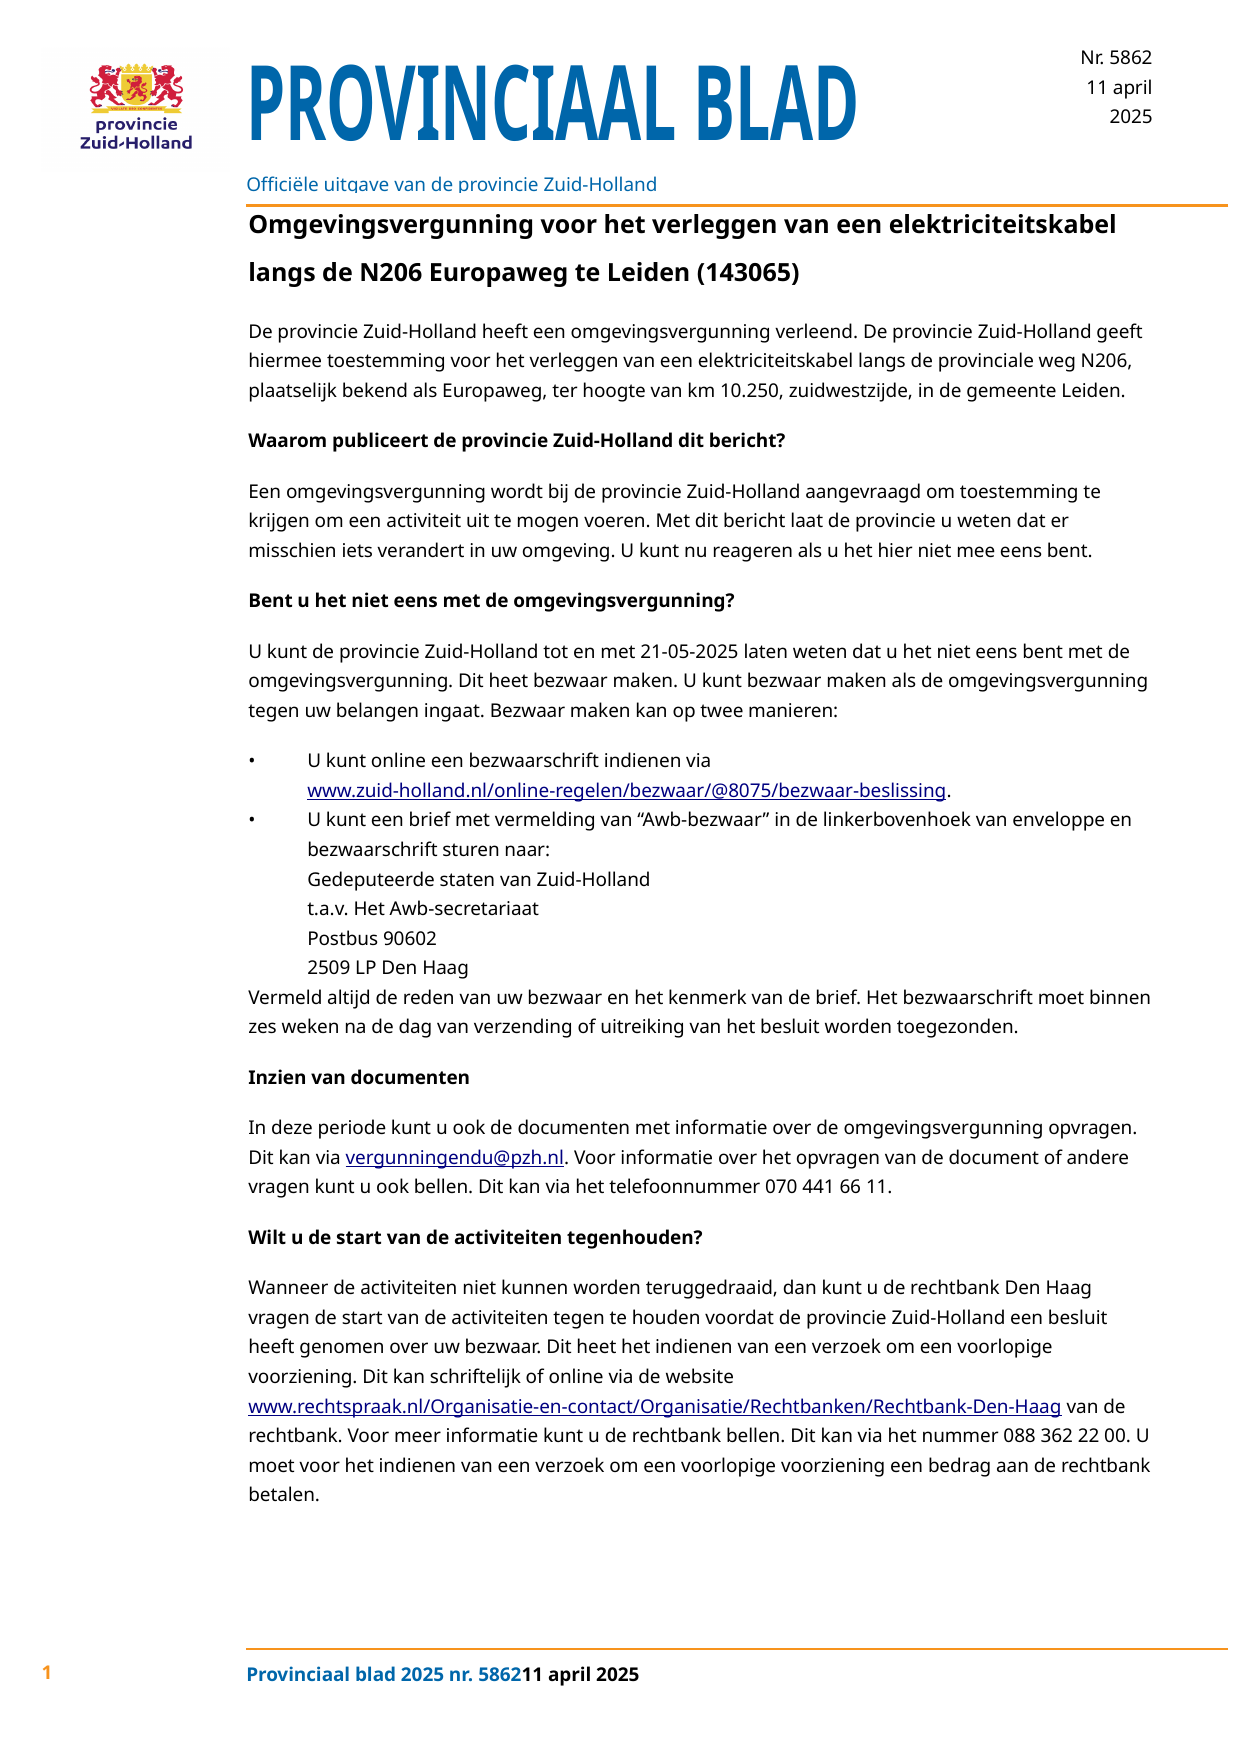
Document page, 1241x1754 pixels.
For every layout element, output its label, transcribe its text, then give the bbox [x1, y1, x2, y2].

list 2509 LP Den Haag [248, 954, 1152, 980]
text U kunt de provincie Zuid-Holland tot en met 21-05-2025 laten weten dat u het niet eens bent met de omgevingsvergunning. Dit heet bezwaar maken. U kunt bezwaar maken als de omgevingsvergunning tegen uw belangen ingaat. Bezwaar maken kan op twee manieren: [248, 638, 1152, 723]
list U kunt een brief met vermelding van “Awb-bezwaar” in de linkerbovenhoek van enveloppe en bezwaarschrift sturen naar: [248, 807, 1152, 862]
text Wanneer de activiteiten niet kunnen worden teruggedraaid, dan kunt u de rechtbank Den Haag vragen de start van de activiteiten tegen te houden voordat de provincie Zuid-Holland een besluit heeft genomen over uw bezwaar. Dit heet het indienen van een verzoek om een voorlopige voorziening. Dit kan schriftelijk of online via de website www.rechtspraak.nl/Organisatie-en-contact/Organisatie/Rechtbanken/Rechtbank-Den-Haag van de rechtbank. Voor meer informatie kunt u de rechtbank bellen. Dit kan via het nummer 088 362 22 00. U moet voor het indienen van een verzoek om een voorlopige voorziening een bedrag aan de rechtbank betalen. [248, 1274, 1152, 1507]
text In deze periode kunt u ook de documenten met informatie over de omgevingsvergunning opvragen. Dit kan via vergunningendu@pzh.nl. Voor informatie over het opvragen van de document of andere vragen kunt u ook bellen. Dit kan via het telefoonnummer 070 441 66 11. [248, 1114, 1152, 1199]
list t.a.v. Het Awb-secretariaat [248, 895, 1152, 921]
text Omgevingsvergunning voor het verleggen van een elektriciteitskabel langs de N206 Europaweg te Leiden (143065) [248, 207, 1152, 288]
text Bent u het niet eens met de omgevingsvergunning? [248, 587, 1152, 613]
text De provincie Zuid-Holland heeft een omgevingsvergunning verleend. De provincie Zuid-Holland geeft hiermee toestemming voor het verleggen van een elektriciteitskabel langs de provinciale weg N206, plaatselijk bekend als Europaweg, ter hoogte van km 10.250, zuidwestzijde, in de gemeente Leiden. [248, 318, 1152, 403]
text Een omgevingsvergunning wordt bij de provincie Zuid-Holland aangevraagd om toestemming te krijgen om een activiteit uit te mogen voeren. Met dit bericht laat de provincie u weten dat er misschien iets verandert in uw omgeving. U kunt nu reageren als u het hier niet mee eens bent. [248, 478, 1152, 563]
text Wilt u de start van de activiteiten tegenhouden? [248, 1224, 1152, 1250]
list Gedeputeerde staten van Zuid-Holland [248, 866, 1152, 892]
text Vermeld altijd de reden van uw bezwaar en het kenmerk van de brief. Het bezwaarschrift moet binnen zes weken na de dag van verzending of uitreiking van het besluit worden toegezonden. [248, 984, 1152, 1039]
text Waarom publiceert de provincie Zuid-Holland dit bericht? [248, 427, 1152, 453]
list U kunt online een bezwaarschrift indienen via www.zuid-holland.nl/online-regelen/bezwaar/@8075/bezwaar-beslissing. [248, 747, 1152, 803]
list Postbus 90602 [248, 925, 1152, 951]
text Inzien van documenten [248, 1064, 1152, 1090]
picture [41, 47, 231, 172]
